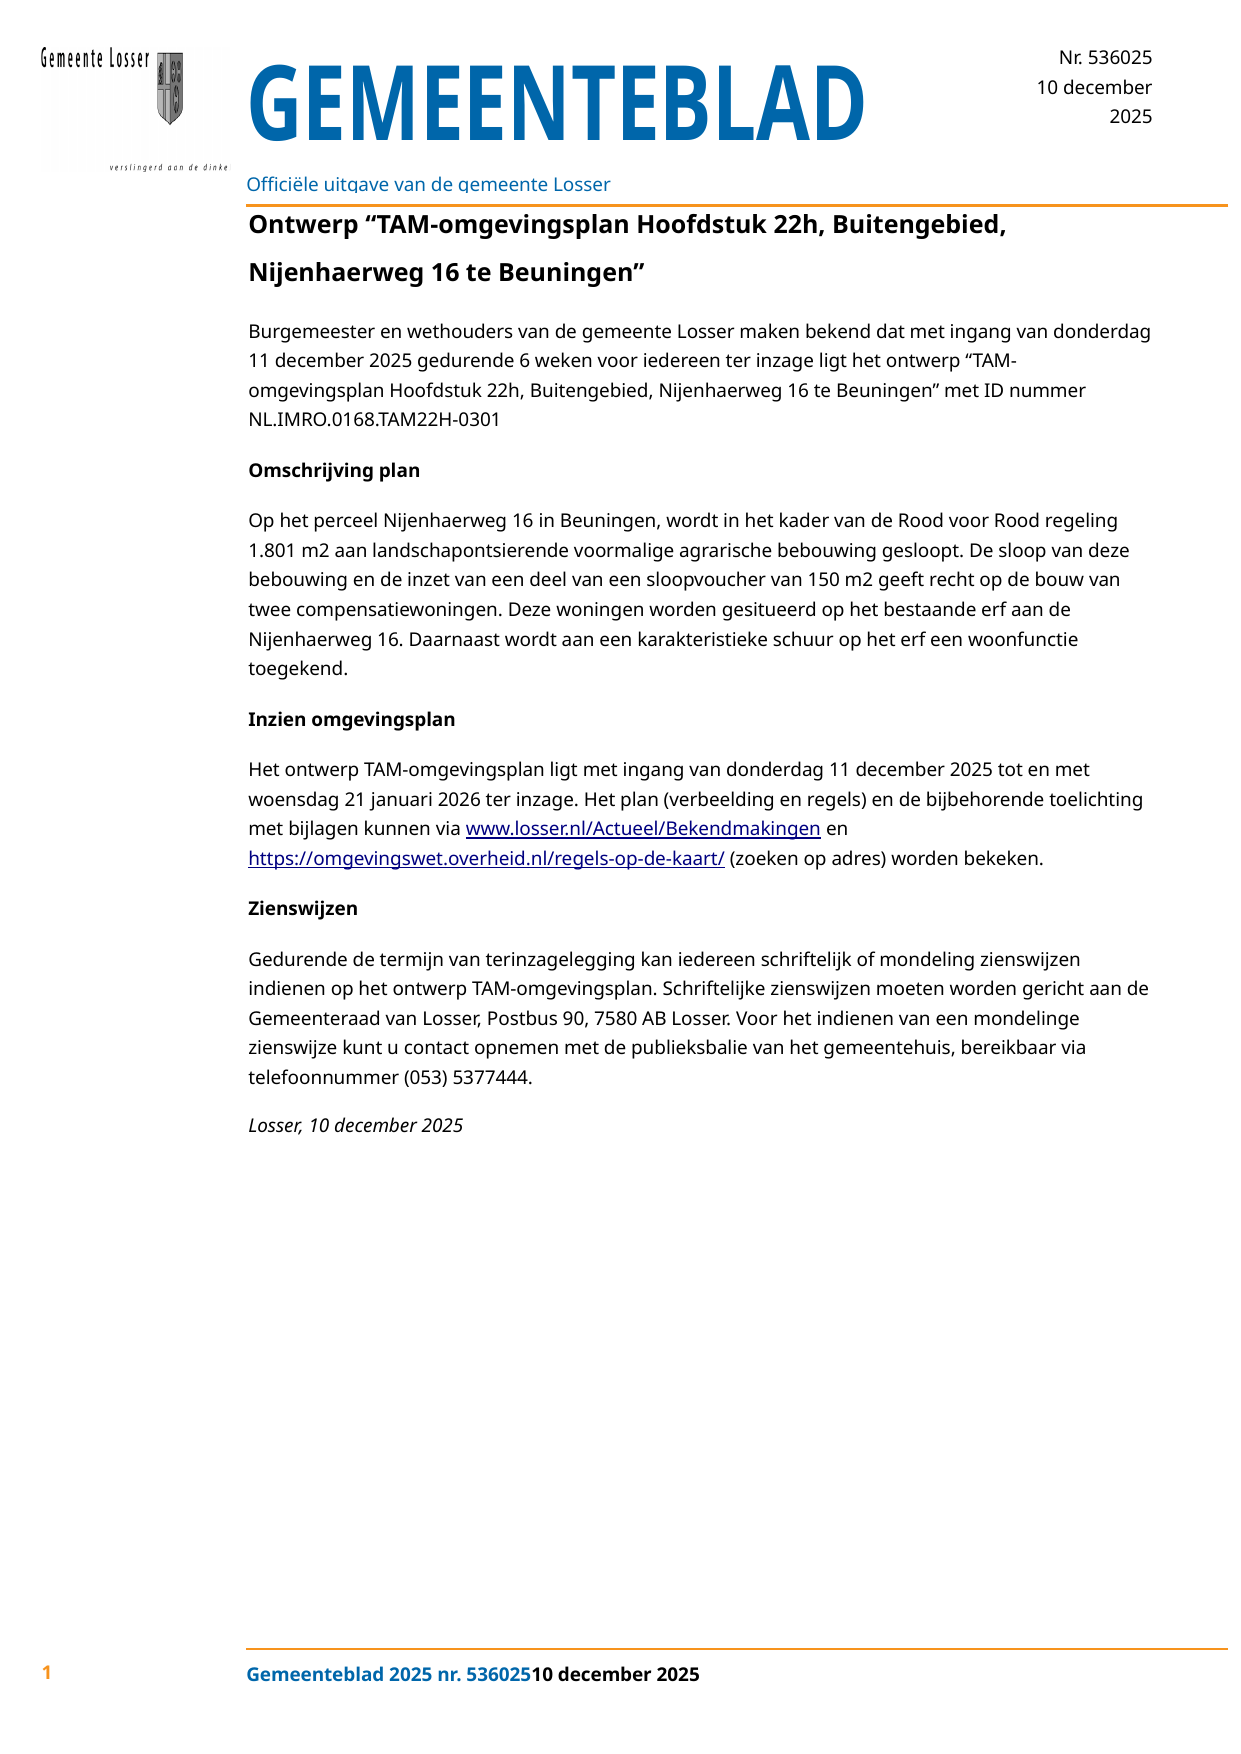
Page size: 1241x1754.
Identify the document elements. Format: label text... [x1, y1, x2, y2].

text Zienswijzen [248, 895, 1152, 921]
text Inzien omgevingsplan [248, 706, 1152, 732]
text Ontwerp “TAM-omgevingsplan Hoofdstuk 22h, Buitengebied, Nijenhaerweg 16 te Beuningen” [248, 207, 1152, 288]
picture [41, 47, 231, 172]
text Burgemeester en wethouders van de gemeente Losser maken bekend dat met ingang van donderdag 11 december 2025 gedurende 6 weken voor iedereen ter inzage ligt het ontwerp “TAM-omgevingsplan Hoofdstuk 22h, Buitengebied, Nijenhaerweg 16 te Beuningen” met ID nummer NL.IMRO.0168.TAM22H-0301 [248, 318, 1152, 432]
text Gedurende de termijn van terinzagelegging kan iedereen schriftelijk of mondeling zienswijzen indienen op het ontwerp TAM-omgevingsplan. Schriftelijke zienswijzen moeten worden gericht aan de Gemeenteraad van Losser, Postbus 90, 7580 AB Losser. Voor het indienen van een mondelinge zienswijze kunt u contact opnemen met de publieksbalie van het gemeentehuis, bereikbaar via telefoonnummer (053) 5377444. [248, 946, 1152, 1090]
text Op het perceel Nijenhaerweg 16 in Beuningen, wordt in het kader van de Rood voor Rood regeling 1.801 m2 aan landschapontsierende voormalige agrarische bebouwing gesloopt. De sloop van deze bebouwing en de inzet van een deel van een sloopvoucher van 150 m2 geeft recht op de bouw van twee compensatiewoningen. Deze woningen worden gesitueerd op het bestaande erf aan de Nijenhaerweg 16. Daarnaast wordt aan een karakteristieke schuur op het erf een woonfunctie toegekend. [248, 507, 1152, 681]
text Omschrijving plan [248, 457, 1152, 483]
text Losser, 10 december 2025 [248, 1112, 1152, 1138]
text Het ontwerp TAM-omgevingsplan ligt met ingang van donderdag 11 december 2025 tot en met woensdag 21 januari 2026 ter inzage. Het plan (verbeelding en regels) en de bijbehorende toelichting met bijlagen kunnen via www.losser.nl/Actueel/Bekendmakingen en https://omgevingswet.overheid.nl/regels-op-de-kaart/ (zoeken op adres) worden bekeken. [248, 756, 1152, 871]
